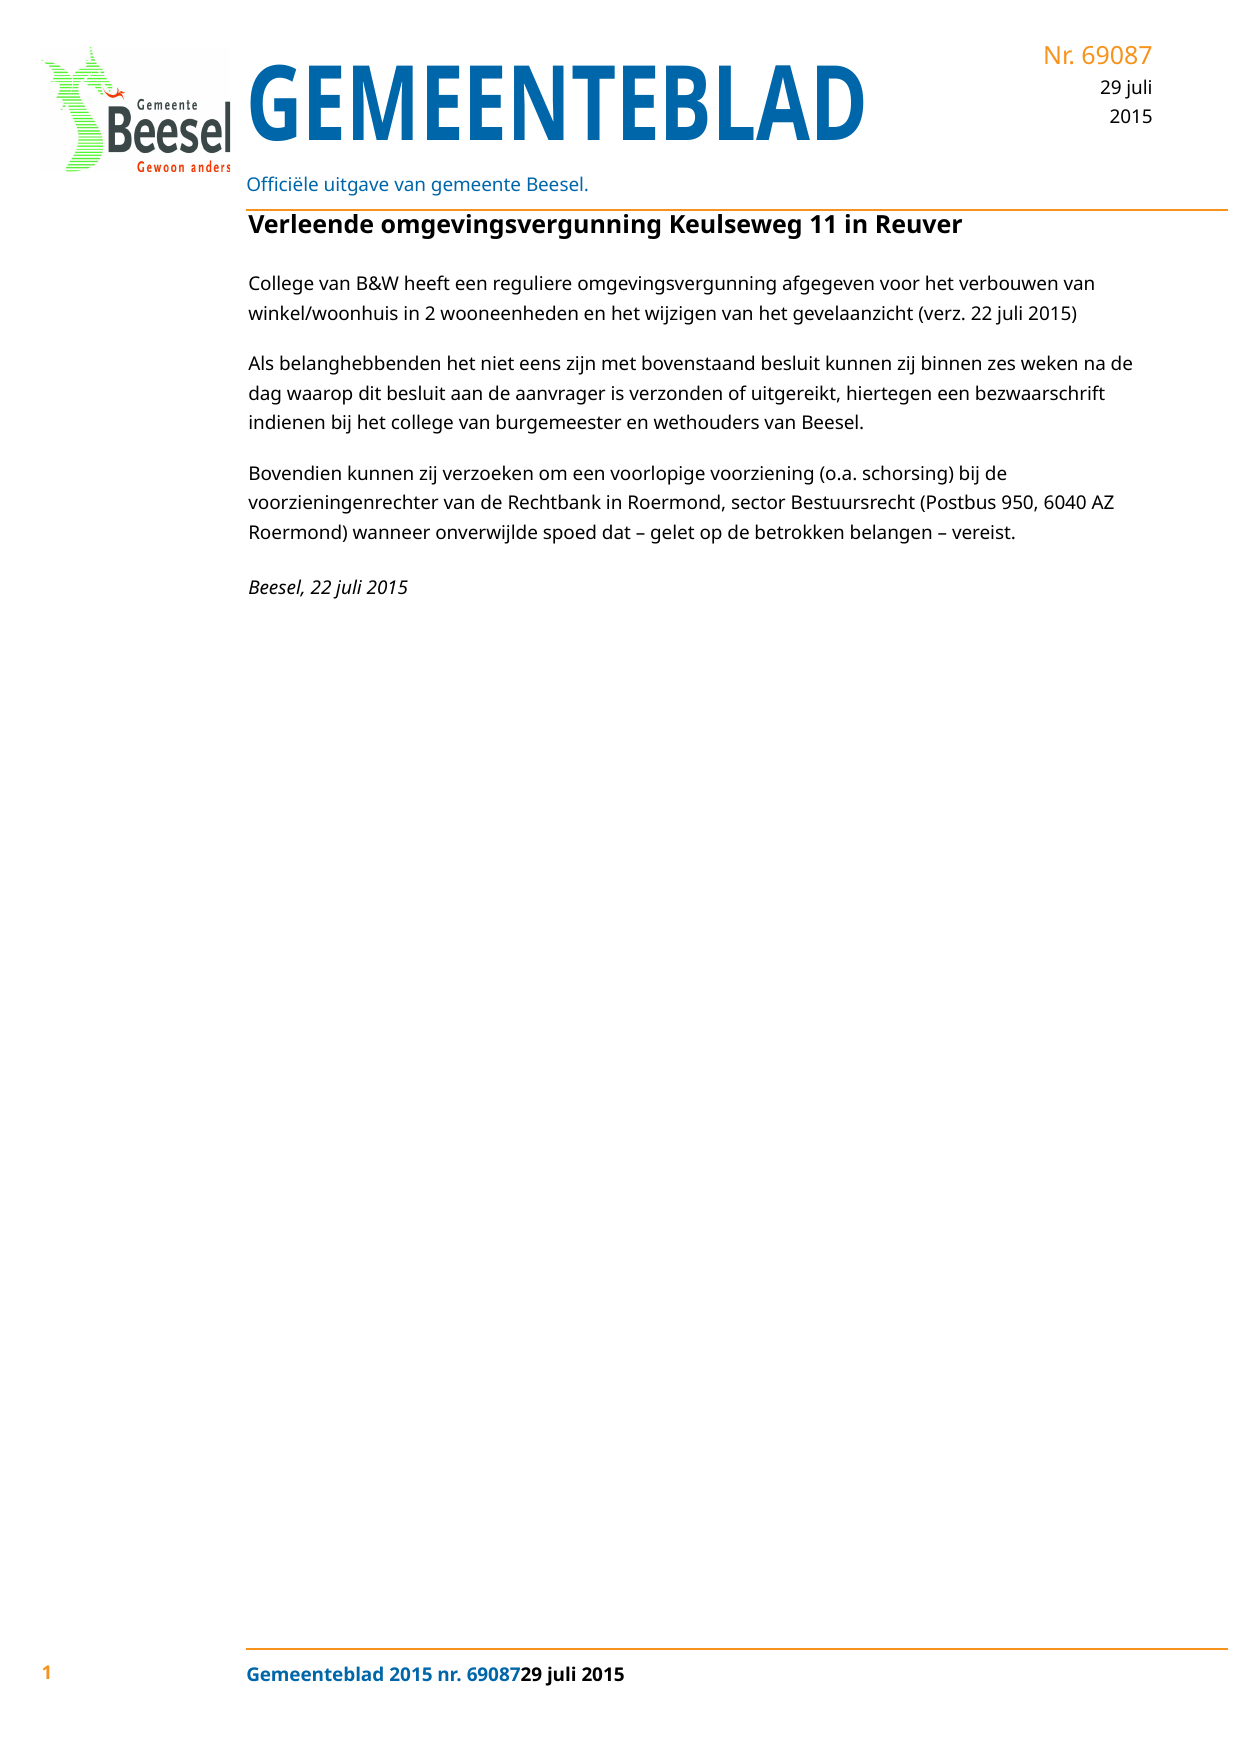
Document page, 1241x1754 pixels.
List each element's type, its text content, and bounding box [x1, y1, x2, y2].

text Bovendien kunnen zij verzoeken om een voorlopige voorziening (o.a. schorsing) bij de voorzieningenrechter van de Rechtbank in Roermond, sector Bestuursrecht (Postbus 950, 6040 AZ Roermond) wanneer onverwijlde spoed dat – gelet op de betrokken belangen – vereist. [248, 460, 1152, 545]
text Als belanghebbenden het niet eens zijn met bovenstaand besluit kunnen zij binnen zes weken na de dag waarop dit besluit aan de aanvrager is verzonden of uitgereikt, hiertegen een bezwaarschrift indienen bij het college van burgemeester en wethouders van Beesel. [248, 350, 1152, 435]
text Verleende omgevingsvergunning Keulseweg 11 in Reuver [248, 211, 1152, 241]
text College van B&W heeft een reguliere omgevingsvergunning afgegeven voor het verbouwen van winkel/woonhuis in 2 wooneenheden en het wijzigen van het gevelaanzicht (verz. 22 juli 2015) [248, 270, 1152, 326]
text Beesel, 22 juli 2015 [248, 574, 1152, 600]
picture [41, 47, 231, 172]
